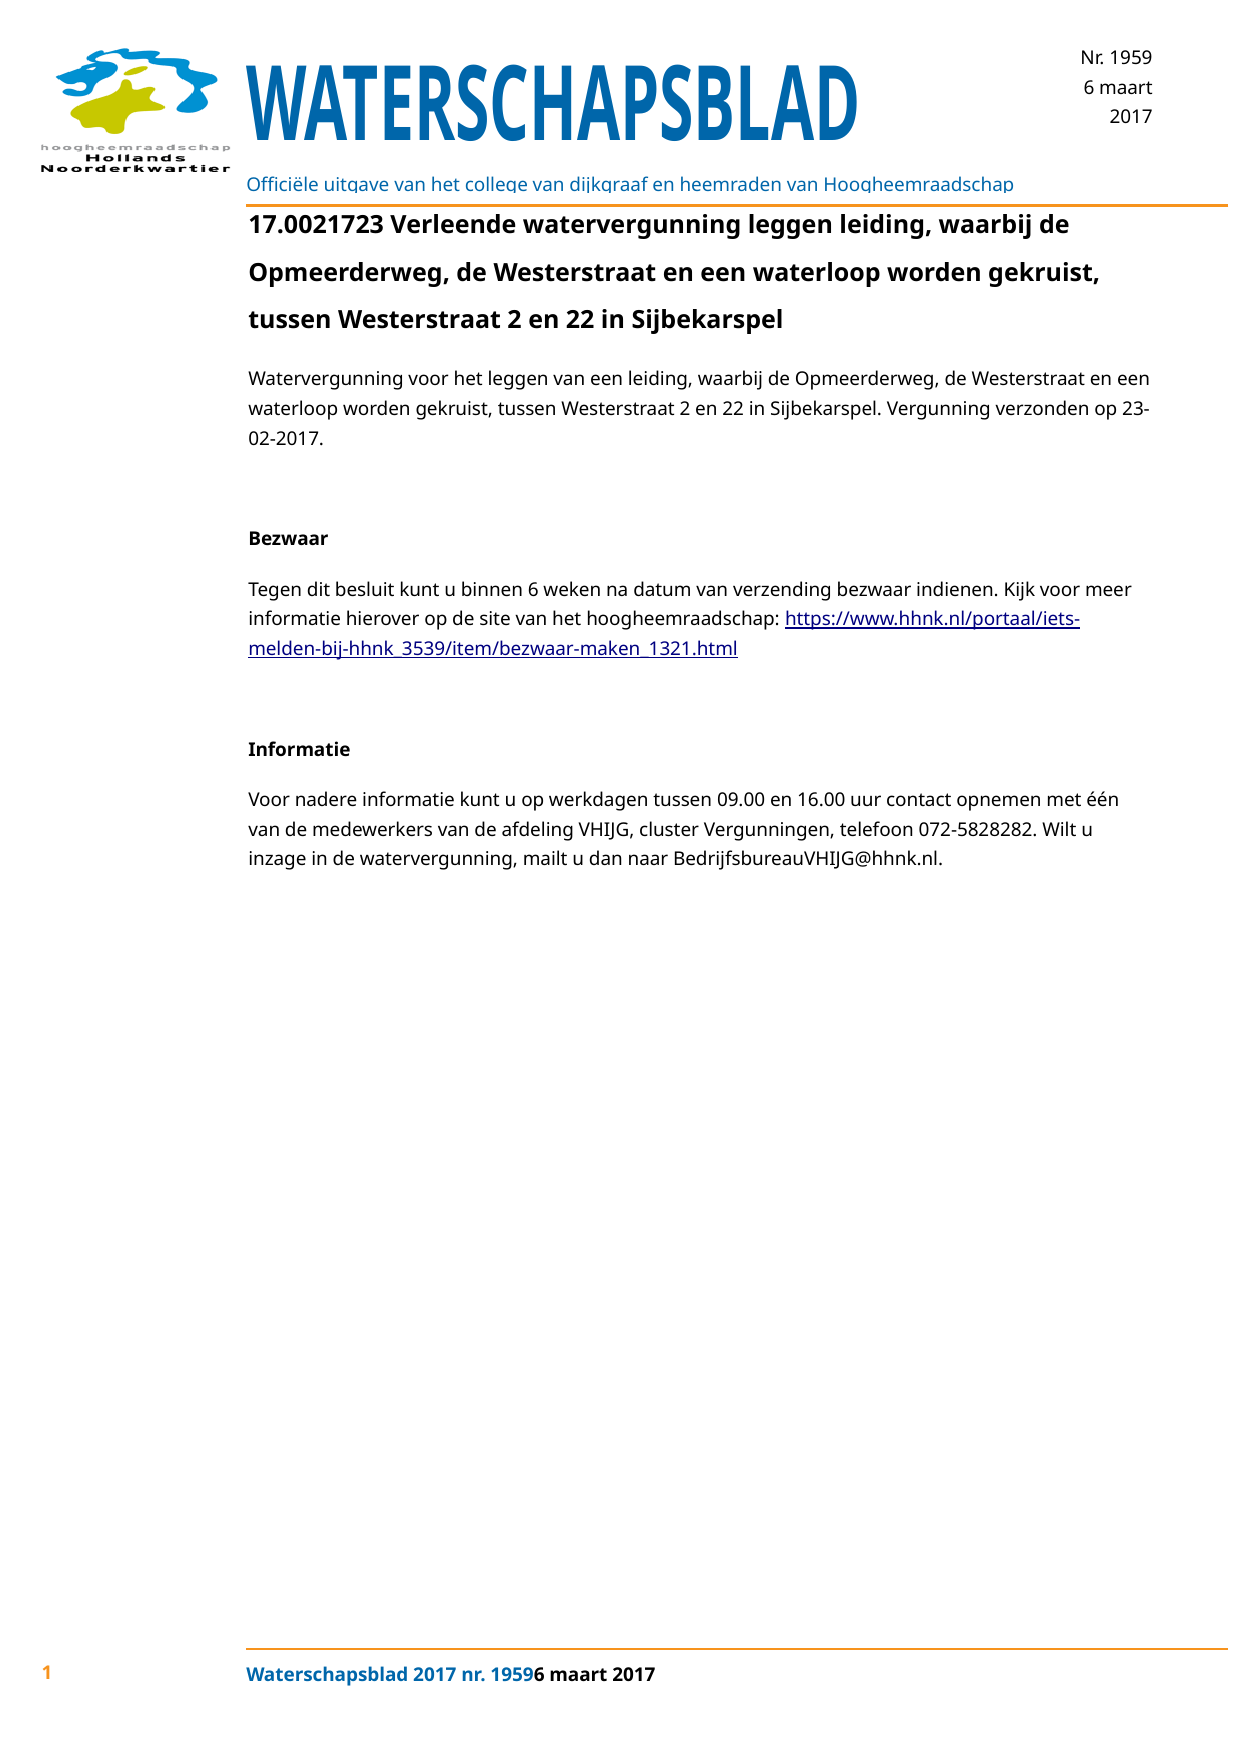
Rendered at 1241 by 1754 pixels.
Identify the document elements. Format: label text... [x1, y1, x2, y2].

text Tegen dit besluit kunt u binnen 6 weken na datum van verzending bezwaar indienen. Kijk voor meer informatie hierover op de site van het hoogheemraadschap: https://www.hhnk.nl/portaal/iets-melden-bij-hhnk_3539/item/bezwaar-maken_1321.html [248, 576, 1152, 661]
text Watervergunning voor het leggen van een leiding, waarbij de Opmeerderweg, de Westerstraat en een waterloop worden gekruist, tussen Westerstraat 2 en 22 in Sijbekarspel. Vergunning verzonden op 23-02-2017. [248, 366, 1152, 450]
picture [41, 47, 231, 172]
text Voor nadere informatie kunt u op werkdagen tussen 09.00 en 16.00 uur contact opnemen met één van de medewerkers van de afdeling VHIJG, cluster Vergunningen, telefoon 072-5828282. Wilt u inzage in de watervergunning, mailt u dan naar BedrijfsbureauVHIJG@hhnk.nl. [248, 786, 1152, 871]
text 17.0021723 Verleende watervergunning leggen leiding, waarbij de Opmeerderweg, de Westerstraat en een waterloop worden gekruist, tussen Westerstraat 2 en 22 in Sijbekarspel [248, 207, 1152, 336]
text Informatie [248, 736, 1152, 762]
text Bezwaar [248, 526, 1152, 551]
